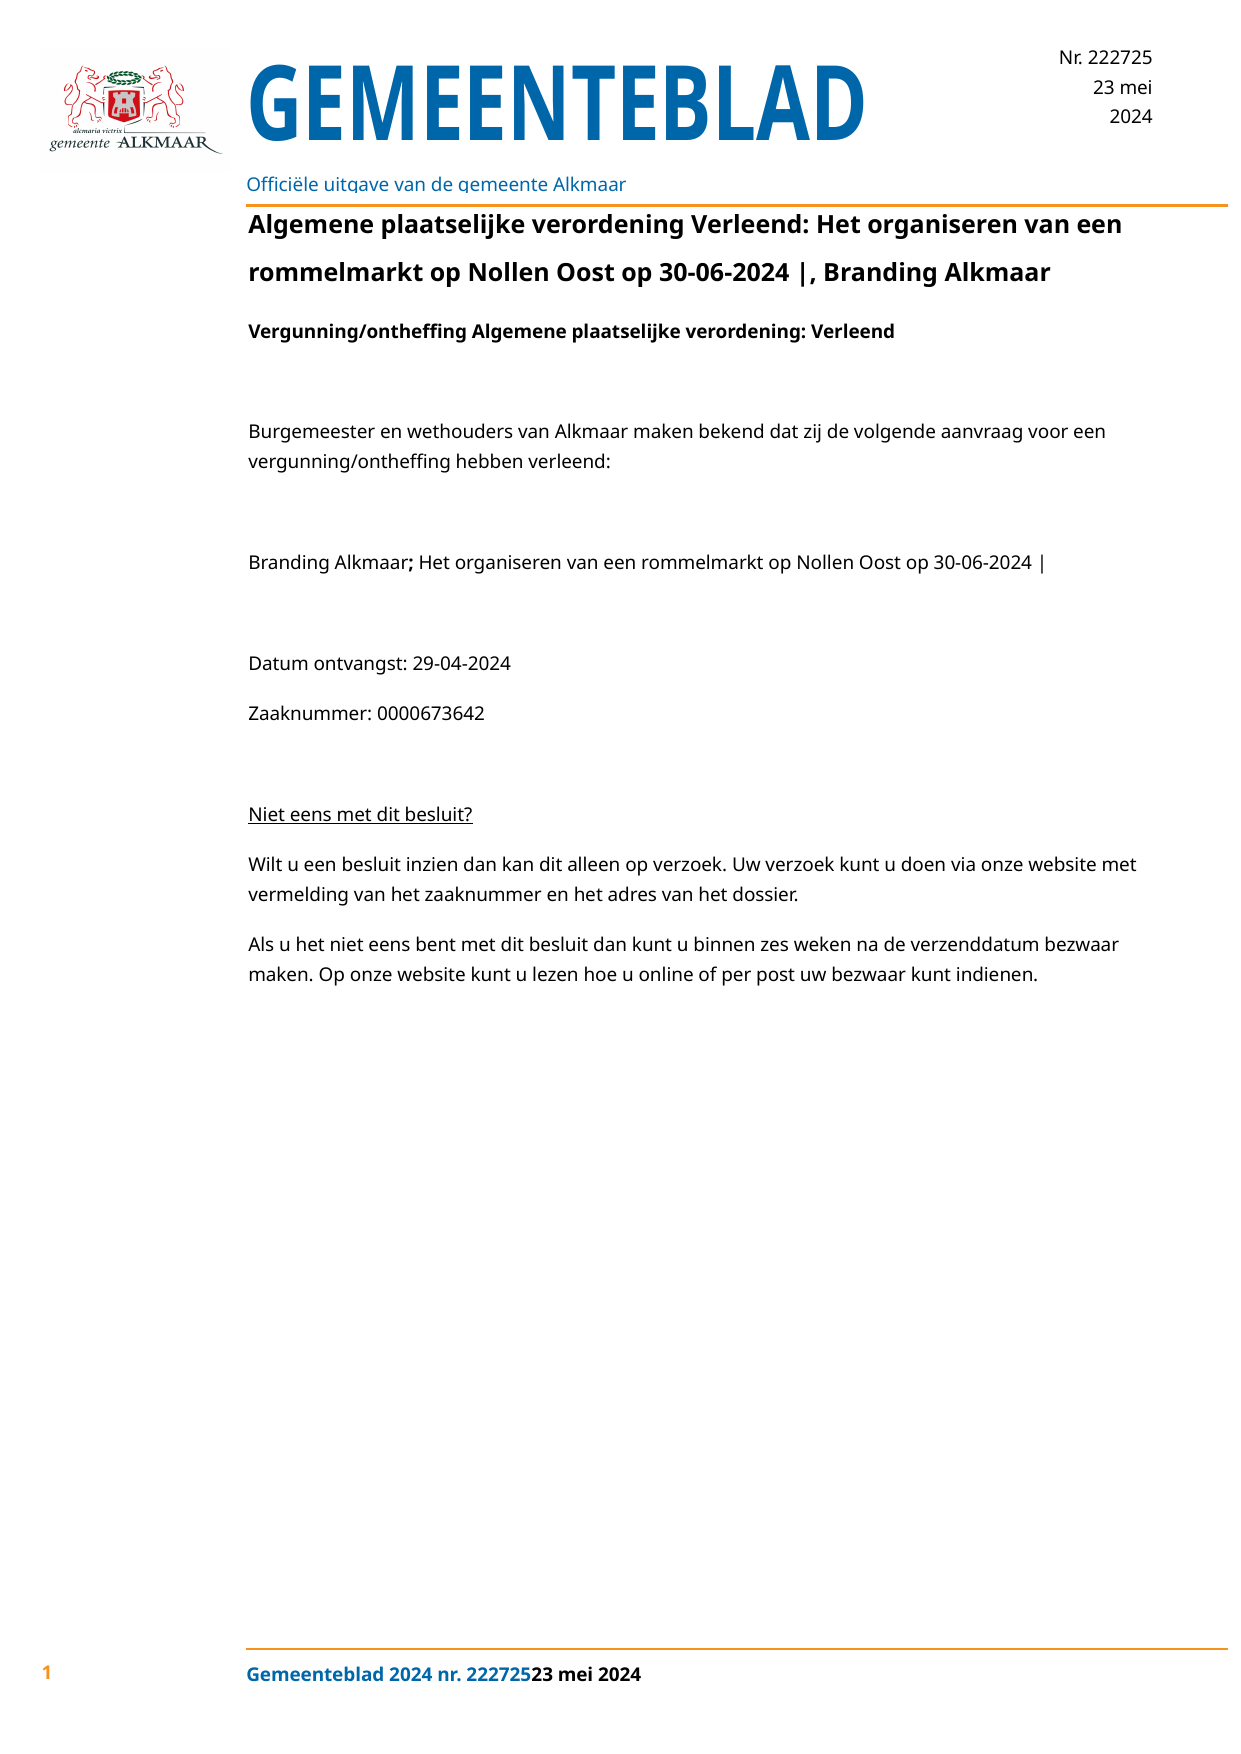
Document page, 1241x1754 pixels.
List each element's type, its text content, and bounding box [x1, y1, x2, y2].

text Algemene plaatselijke verordening Verleend: Het organiseren van een rommelmarkt op Nollen Oost op 30-06-2024 |, Branding Alkmaar [248, 207, 1152, 288]
text Als u het niet eens bent met dit besluit dan kunt u binnen zes weken na de verzenddatum bezwaar maken. Op onze website kunt u lezen hoe u online of per post uw bezwaar kunt indienen. [248, 932, 1152, 987]
text Zaaknummer: 0000673642 [248, 700, 1152, 726]
text Burgemeester en wethouders van Alkmaar maken bekend dat zij de volgende aanvraag voor een vergunning/ontheffing hebben verleend: [248, 419, 1152, 474]
text Vergunning/ontheffing Algemene plaatselijke verordening: Verleend [248, 318, 1152, 344]
text Datum ontvangst: 29-04-2024 [248, 650, 1152, 676]
text Branding Alkmaar; Het organiseren van een rommelmarkt op Nollen Oost op 30-06-2024 | [248, 549, 1152, 575]
text Wilt u een besluit inzien dan kan dit alleen op verzoek. Uw verzoek kunt u doen via onze website met vermelding van het zaaknummer en het adres van het dossier. [248, 852, 1152, 907]
picture [41, 47, 231, 172]
text Niet eens met dit besluit? [248, 801, 1152, 827]
